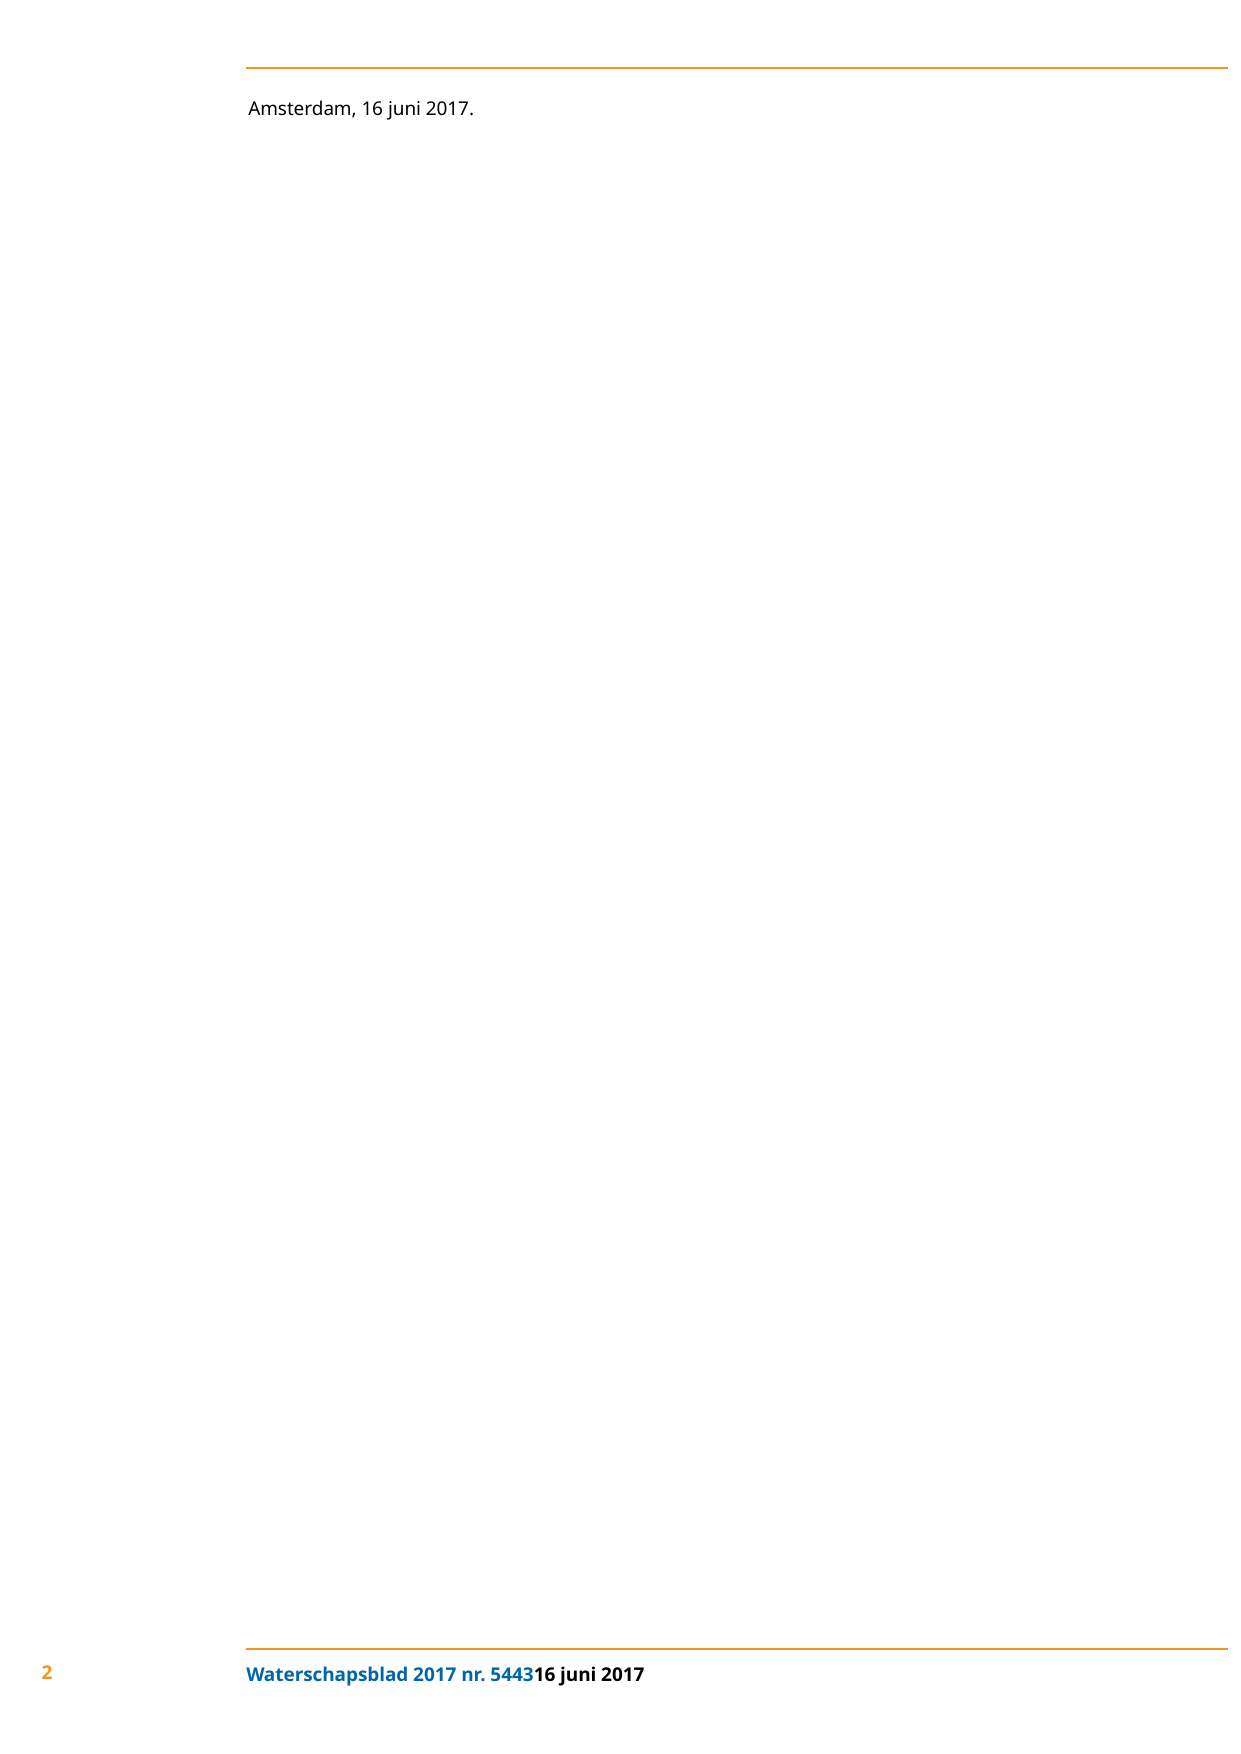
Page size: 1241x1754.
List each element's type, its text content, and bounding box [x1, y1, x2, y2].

picture [41, 47, 231, 172]
text Amsterdam, 16 juni 2017. [248, 95, 1152, 121]
